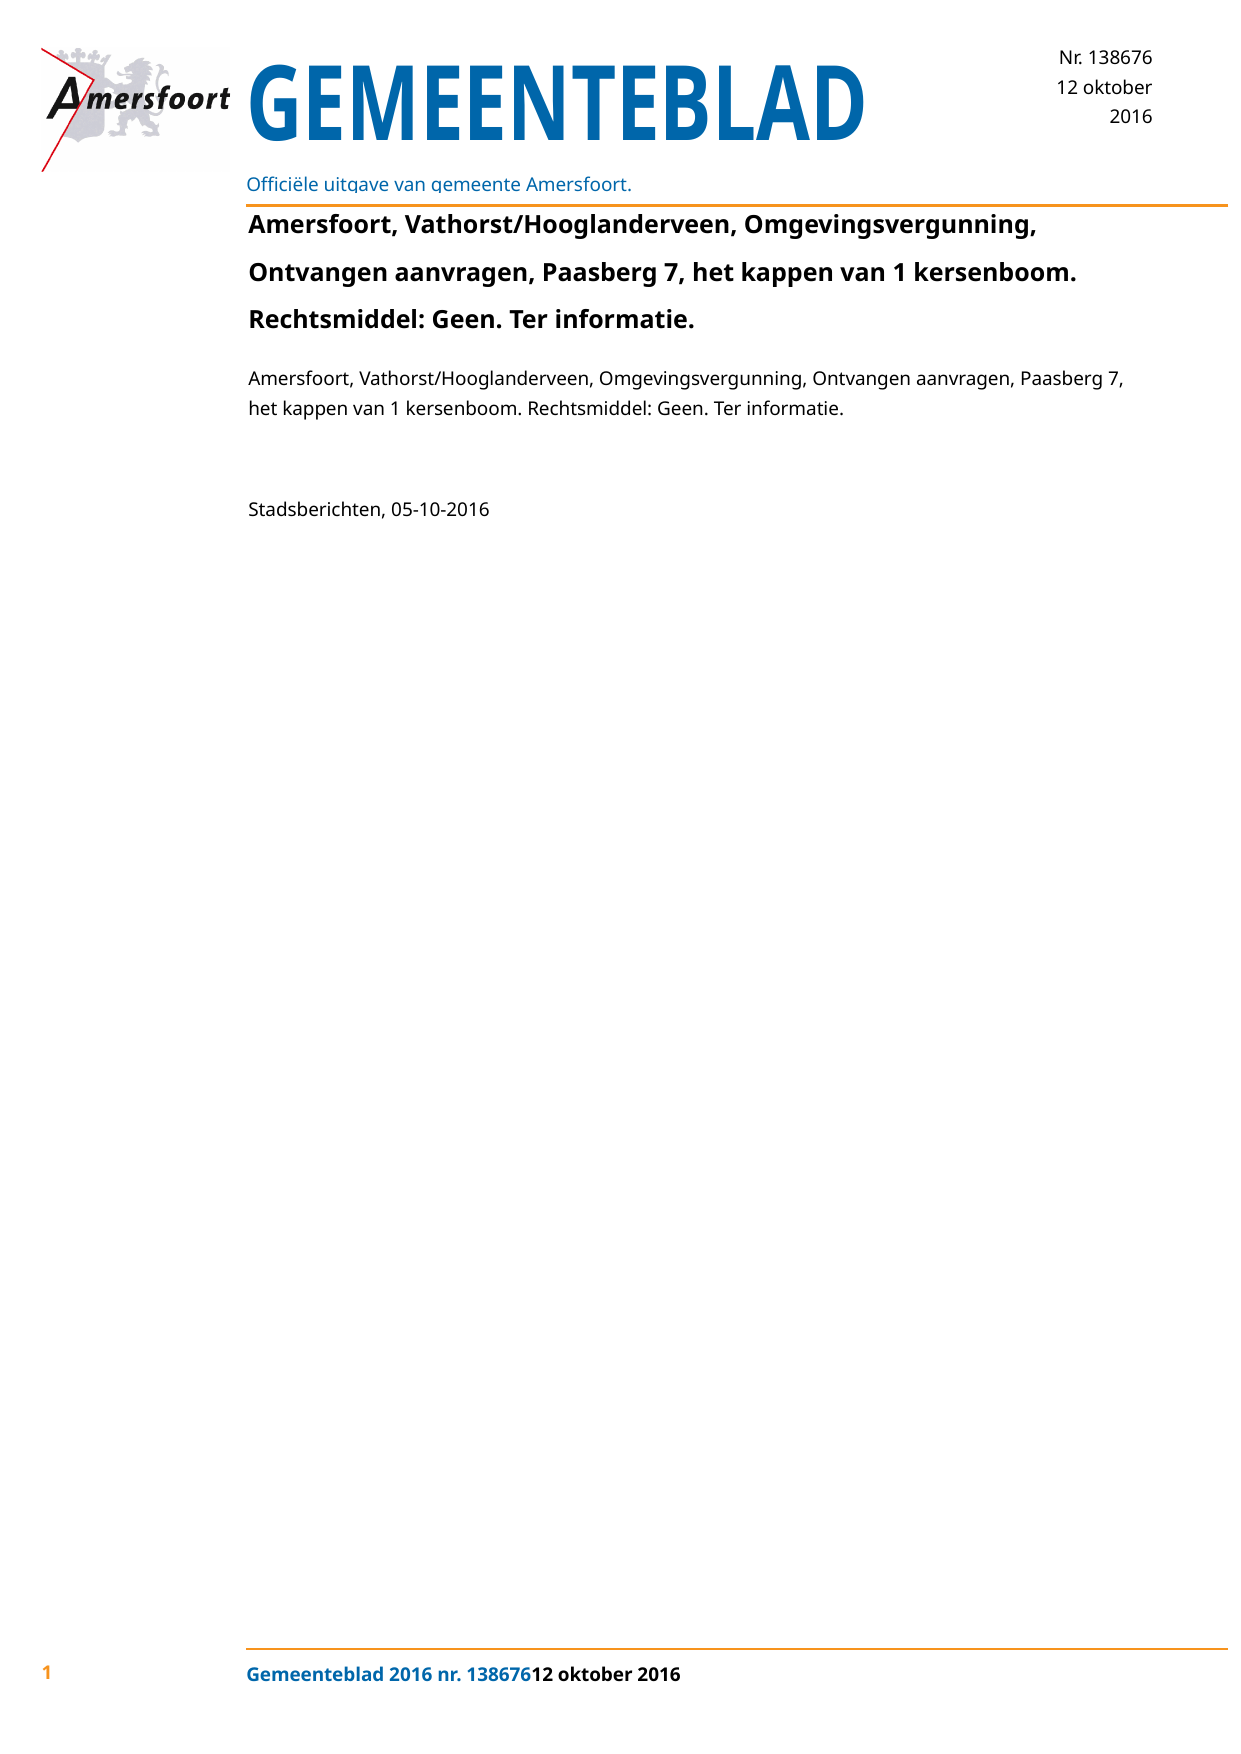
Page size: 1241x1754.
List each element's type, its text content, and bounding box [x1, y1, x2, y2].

text Amersfoort, Vathorst/Hooglanderveen, Omgevingsvergunning, Ontvangen aanvragen, Paasberg 7, het kappen van 1 kersenboom. Rechtsmiddel: Geen. Ter informatie. [248, 366, 1152, 421]
picture [41, 47, 231, 172]
text Amersfoort, Vathorst/Hooglanderveen, Omgevingsvergunning, Ontvangen aanvragen, Paasberg 7, het kappen van 1 kersenboom. Rechtsmiddel: Geen. Ter informatie. [248, 207, 1152, 336]
text Stadsberichten, 05-10-2016 [248, 496, 1152, 522]
